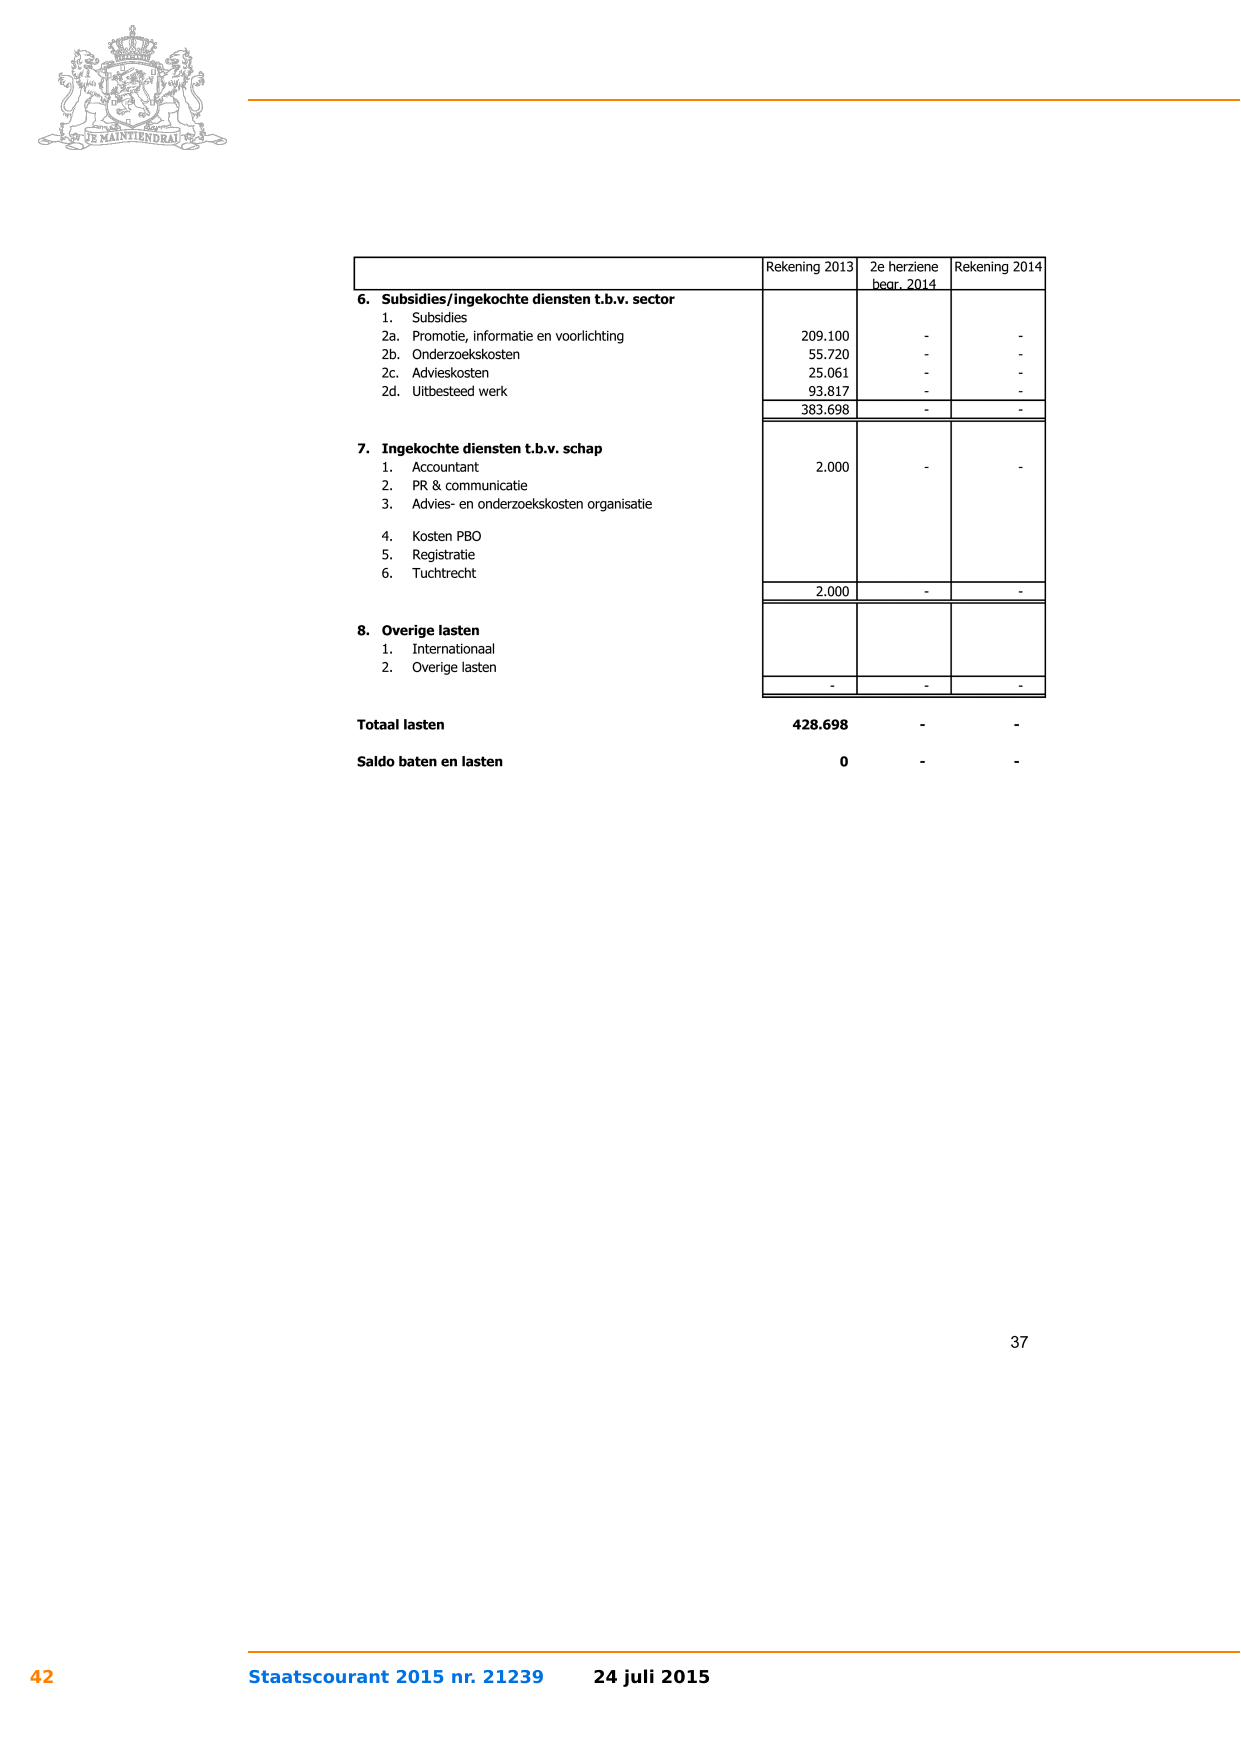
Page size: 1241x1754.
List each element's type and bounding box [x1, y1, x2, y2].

picture [38, 25, 227, 150]
picture [248, 151, 1134, 1404]
